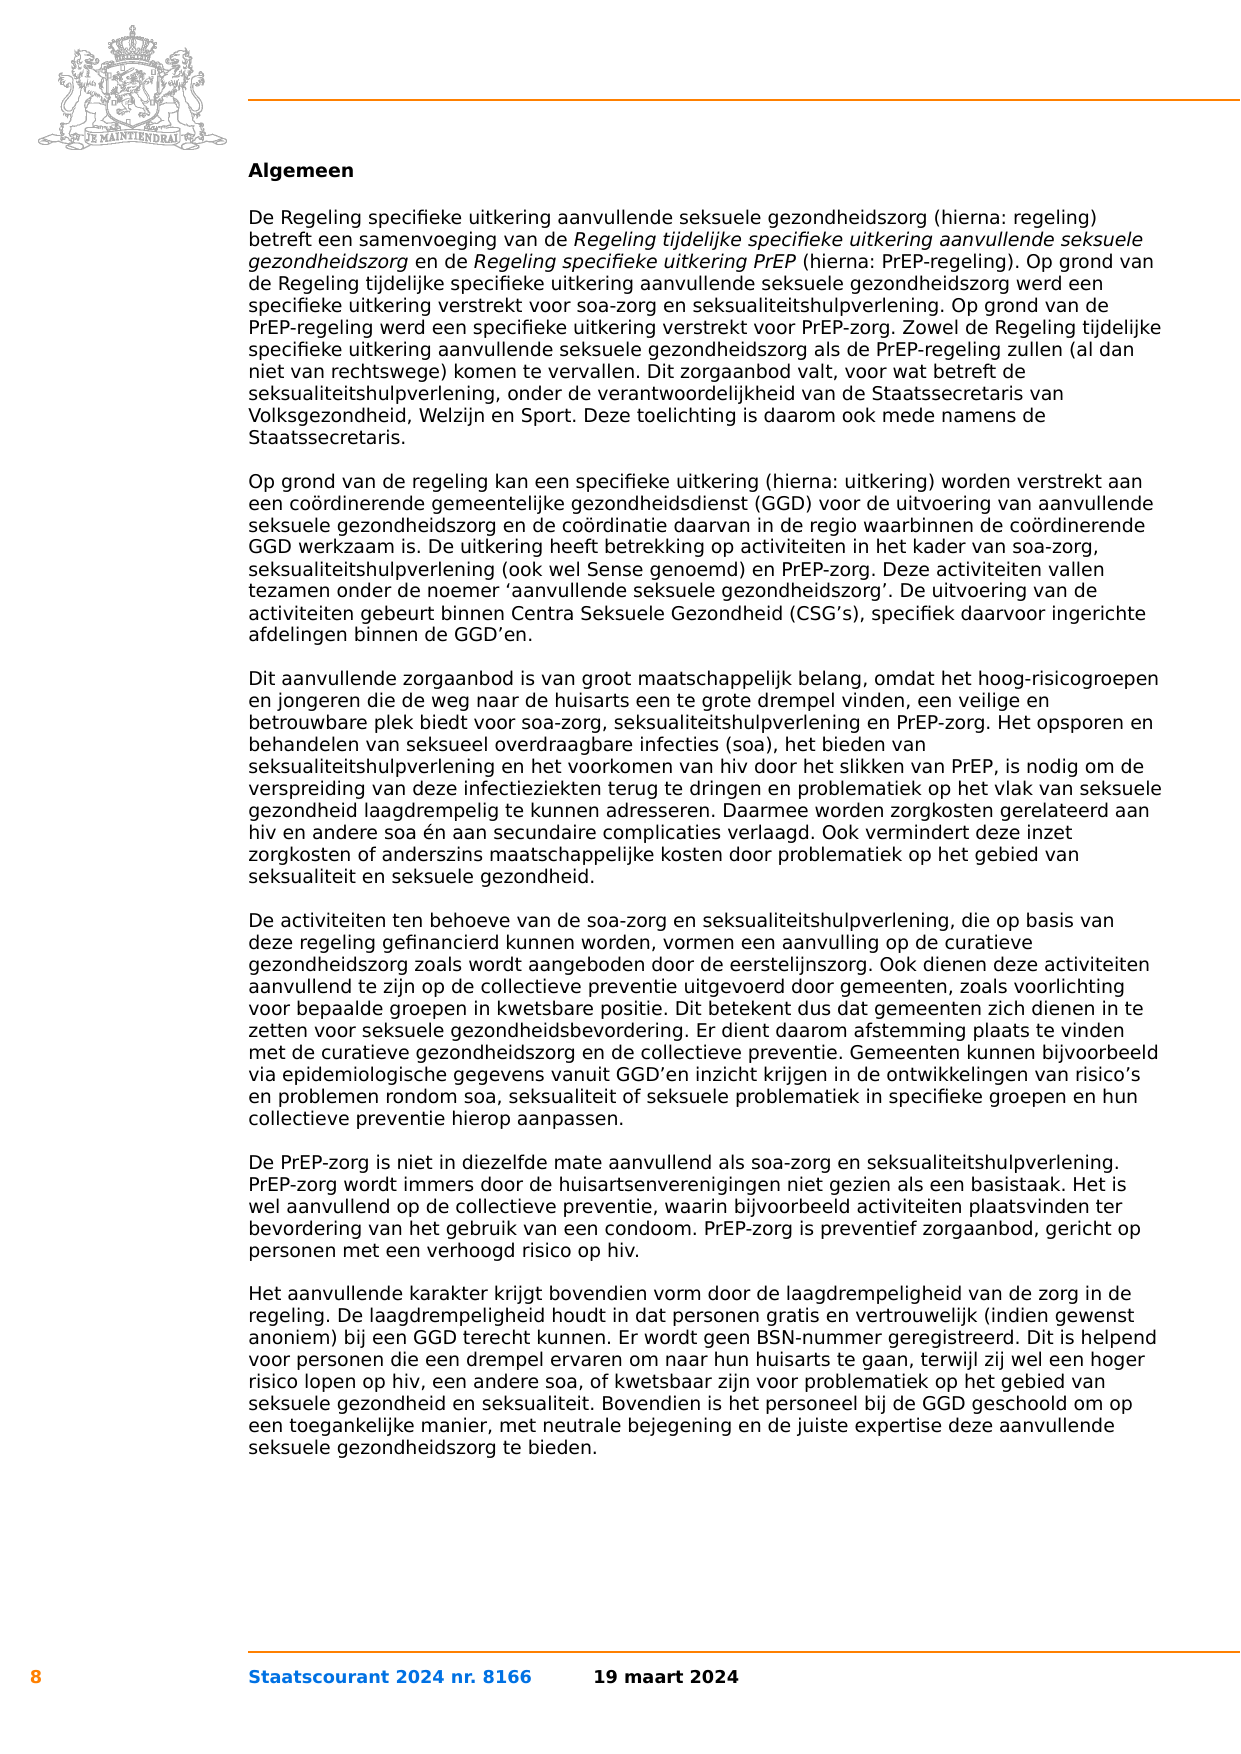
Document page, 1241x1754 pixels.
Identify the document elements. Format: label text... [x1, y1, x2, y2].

text De activiteiten ten behoeve van de soa-zorg en seksualiteitshulpverlening, die op basis van deze regeling gefinancierd kunnen worden, vormen een aanvulling op de curatieve gezondheidszorg zoals wordt aangeboden door de eerstelijnszorg. Ook dienen deze activiteiten aanvullend te zijn op de collectieve preventie uitgevoerd door gemeenten, zoals voorlichting voor bepaalde groepen in kwetsbare positie. Dit betekent dus dat gemeenten zich dienen in te zetten voor seksuele gezondheidsbevordering. Er dient daarom afstemming plaats te vinden met de curatieve gezondheidszorg en de collectieve preventie. Gemeenten kunnen bijvoorbeeld via epidemiologische gegevens vanuit GGD’en inzicht krijgen in de ontwikkelingen van risico’s en problemen rondom soa, seksualiteit of seksuele problematiek in specifieke groepen en hun collectieve preventie hierop aanpassen. [248, 910, 1163, 1130]
picture [38, 25, 227, 150]
text Dit aanvullende zorgaanbod is van groot maatschappelijk belang, omdat het hoog-risicogroepen en jongeren die de weg naar de huisarts een te grote drempel vinden, een veilige en betrouwbare plek biedt voor soa-zorg, seksualiteitshulpverlening en PrEP-zorg. Het opsporen en behandelen van seksueel overdraagbare infecties (soa), het bieden van seksualiteitshulpverlening en het voorkomen van hiv door het slikken van PrEP, is nodig om de verspreiding van deze infectieziekten terug te dringen en problematiek op het vlak van seksuele gezondheid laagdrempelig te kunnen adresseren. Daarmee worden zorgkosten gerelateerd aan hiv en andere soa én aan secundaire complicaties verlaagd. Ook vermindert deze inzet zorgkosten of anderszins maatschappelijke kosten door problematiek op het gebied van seksualiteit en seksuele gezondheid. [248, 668, 1163, 888]
subtitle Algemeen [248, 160, 1163, 182]
text Op grond van de regeling kan een specifieke uitkering (hierna: uitkering) worden verstrekt aan een coördinerende gemeentelijke gezondheidsdienst (GGD) voor de uitvoering van aanvullende seksuele gezondheidszorg en de coördinatie daarvan in de regio waarbinnen de coördinerende GGD werkzaam is. De uitkering heeft betrekking op activiteiten in het kader van soa-zorg, seksualiteitshulpverlening (ook wel Sense genoemd) en PrEP-zorg. Deze activiteiten vallen tezamen onder de noemer ‘aanvullende seksuele gezondheidszorg’. De uitvoering van de activiteiten gebeurt binnen Centra Seksuele Gezondheid (CSG’s), specifiek daarvoor ingerichte afdelingen binnen de GGD’en. [248, 471, 1163, 646]
text Het aanvullende karakter krijgt bovendien vorm door de laagdrempeligheid van de zorg in de regeling. De laagdrempeligheid houdt in dat personen gratis en vertrouwelijk (indien gewenst anoniem) bij een GGD terecht kunnen. Er wordt geen BSN-nummer geregistreerd. Dit is helpend voor personen die een drempel ervaren om naar hun huisarts te gaan, terwijl zij wel een hoger risico lopen op hiv, een andere soa, of kwetsbaar zijn voor problematiek op het gebied van seksuele gezondheid en seksualiteit. Bovendien is het personeel bij de GGD geschoold om op een toegankelijke manier, met neutrale bejegening en de juiste expertise deze aanvullende seksuele gezondheidszorg te bieden. [248, 1283, 1163, 1459]
text De Regeling specifieke uitkering aanvullende seksuele gezondheidszorg (hierna: regeling) betreft een samenvoeging van de Regeling tijdelijke specifieke uitkering aanvullende seksuele gezondheidszorg en de Regeling specifieke uitkering PrEP (hierna: PrEP-regeling). Op grond van de Regeling tijdelijke specifieke uitkering aanvullende seksuele gezondheidszorg werd een specifieke uitkering verstrekt voor soa-zorg en seksualiteitshulpverlening. Op grond van de PrEP-regeling werd een specifieke uitkering verstrekt voor PrEP-zorg. Zowel de Regeling tijdelijke specifieke uitkering aanvullende seksuele gezondheidszorg als de PrEP-regeling zullen (al dan niet van rechtswege) komen te vervallen. Dit zorgaanbod valt, voor wat betreft de seksualiteitshulpverlening, onder de verantwoordelijkheid van de Staatssecretaris van Volksgezondheid, Welzijn en Sport. Deze toelichting is daarom ook mede namens de Staatssecretaris. [248, 207, 1163, 449]
text De PrEP-zorg is niet in diezelfde mate aanvullend als soa-zorg en seksualiteitshulpverlening. PrEP-zorg wordt immers door de huisartsenverenigingen niet gezien als een basistaak. Het is wel aanvullend op de collectieve preventie, waarin bijvoorbeeld activiteiten plaatsvinden ter bevordering van het gebruik van een condoom. PrEP-zorg is preventief zorgaanbod, gericht op personen met een verhoogd risico op hiv. [248, 1152, 1163, 1261]
